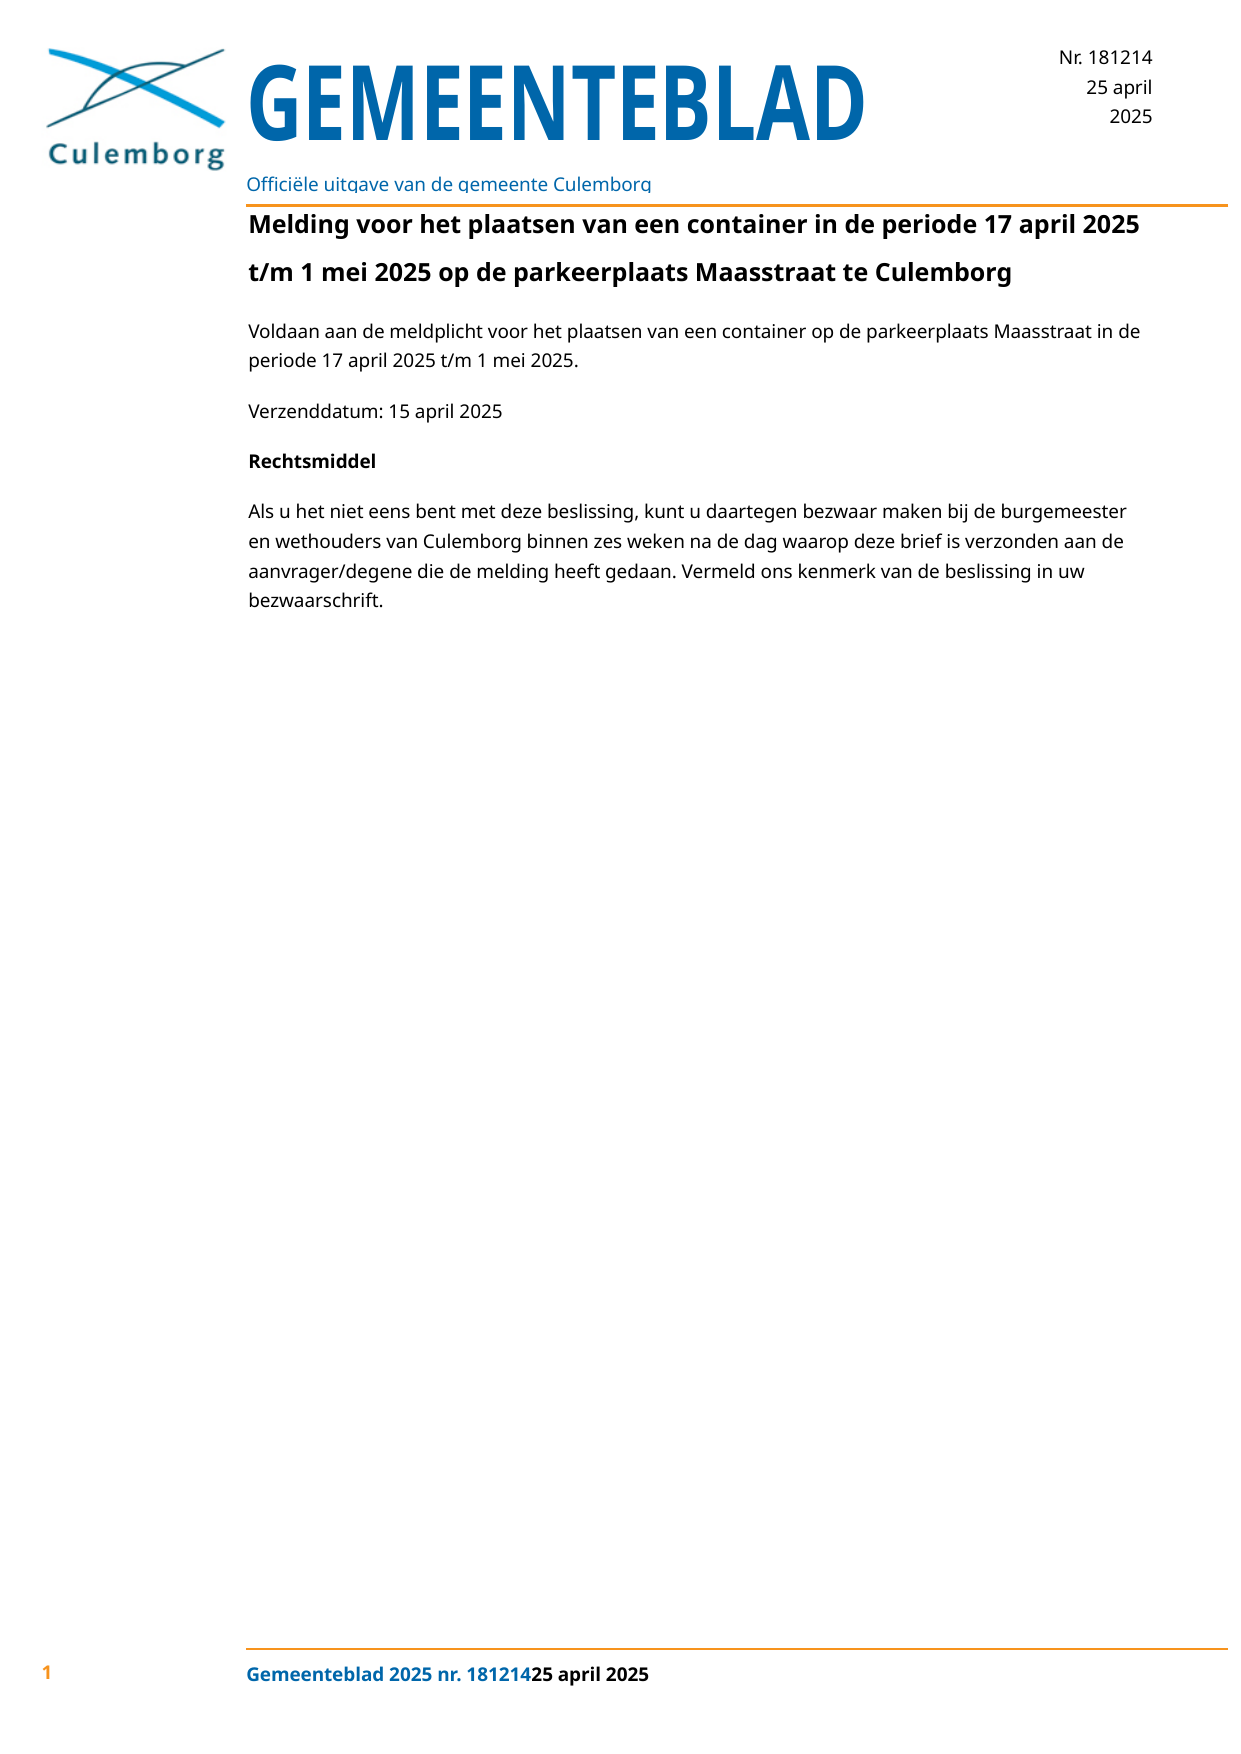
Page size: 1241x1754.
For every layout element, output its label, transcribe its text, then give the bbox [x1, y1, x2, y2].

text Als u het niet eens bent met deze beslissing, kunt u daartegen bezwaar maken bij de burgemeester en wethouders van Culemborg binnen zes weken na de dag waarop deze brief is verzonden aan de aanvrager/degene die de melding heeft gedaan. Vermeld ons kenmerk van de beslissing in uw bezwaarschrift. [248, 499, 1152, 613]
text Melding voor het plaatsen van een container in de periode 17 april 2025 t/m 1 mei 2025 op de parkeerplaats Maasstraat te Culemborg [248, 207, 1152, 288]
text Rechtsmiddel [248, 448, 1152, 474]
text Voldaan aan de meldplicht voor het plaatsen van een container op de parkeerplaats Maasstraat in de periode 17 april 2025 t/m 1 mei 2025. [248, 318, 1152, 373]
text Verzenddatum: 15 april 2025 [248, 398, 1152, 424]
picture [41, 47, 231, 172]
